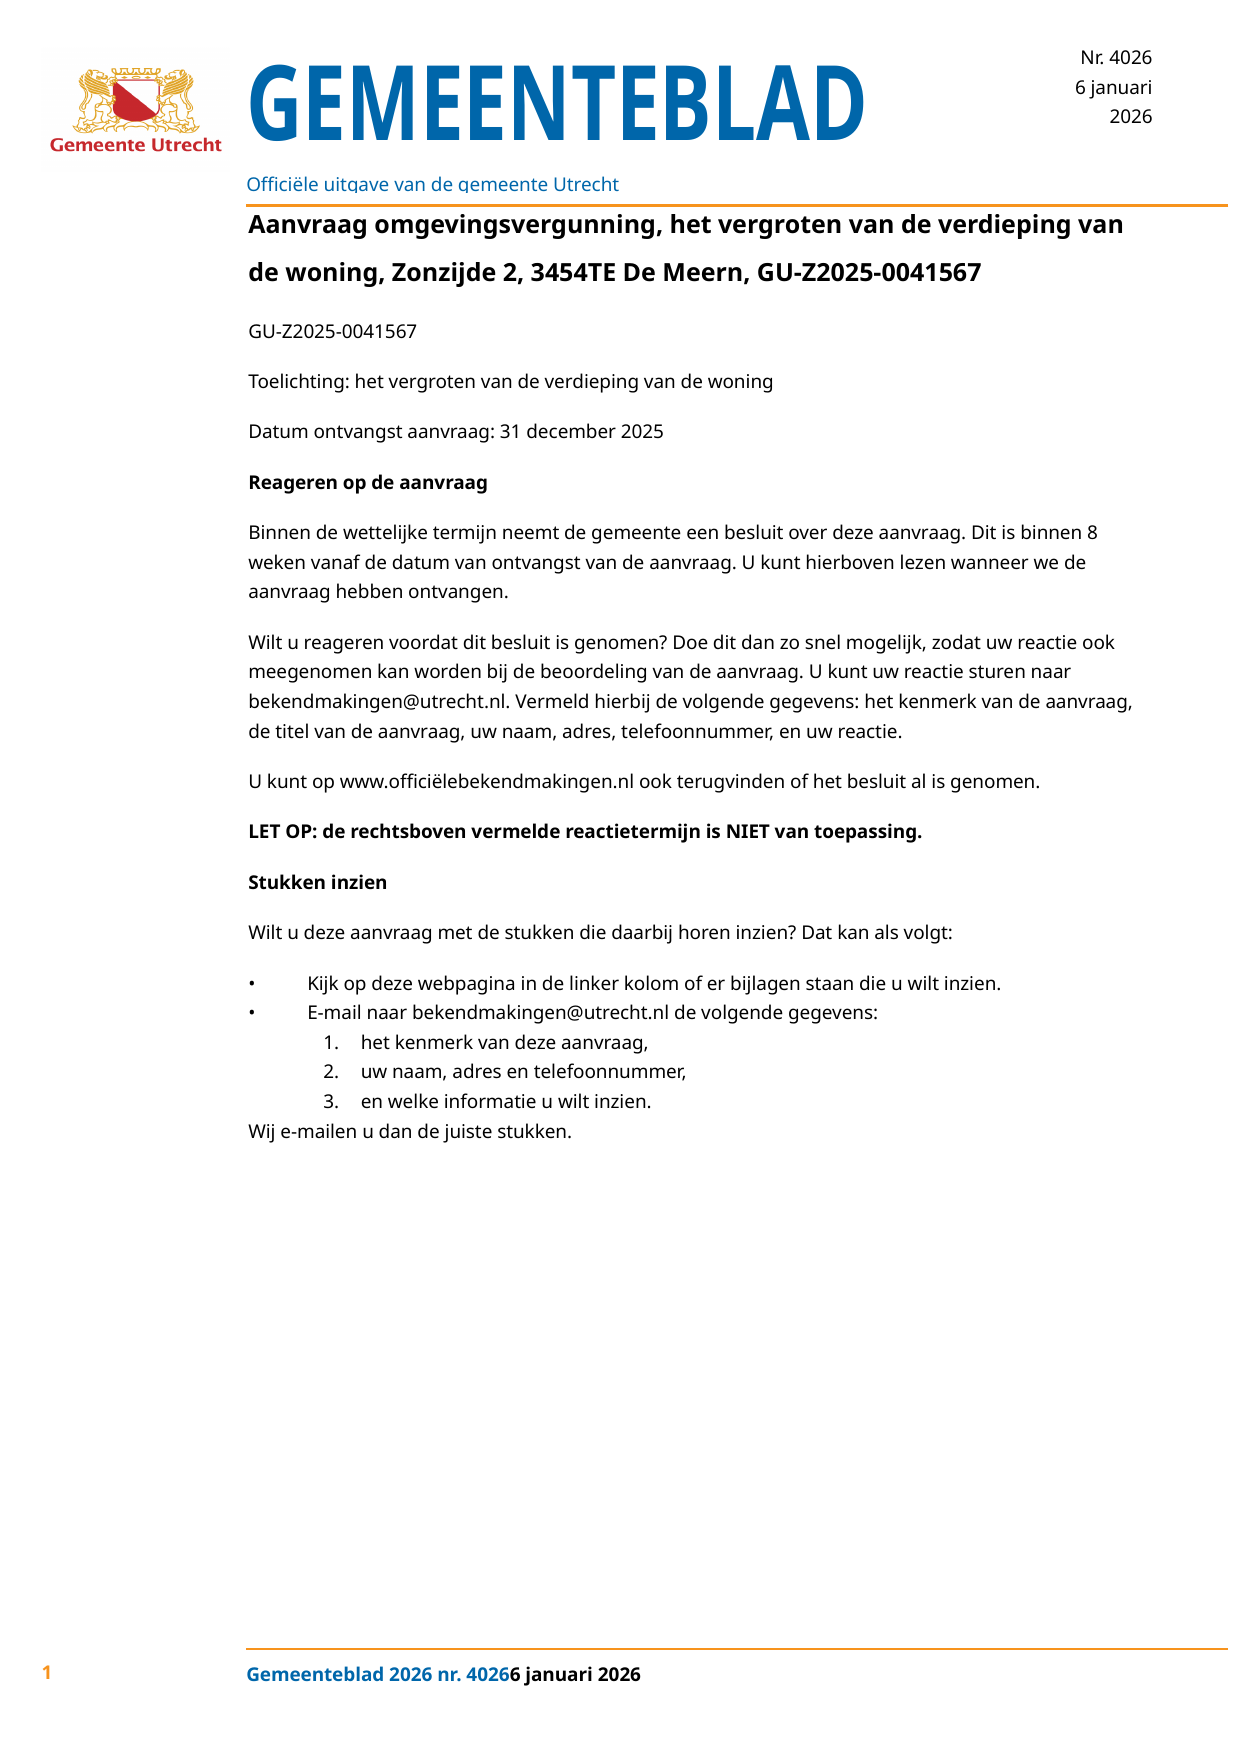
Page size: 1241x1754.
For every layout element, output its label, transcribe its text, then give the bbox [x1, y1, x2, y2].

list uw naam, adres en telefoonnummer, [323, 1059, 1152, 1084]
text Toelichting: het vergroten van de verdieping van de woning [248, 368, 1152, 394]
picture [41, 47, 231, 172]
text Wilt u deze aanvraag met de stukken die daarbij horen inzien? Dat kan als volgt: [248, 919, 1152, 945]
text GU-Z2025-0041567 [248, 318, 1152, 344]
text U kunt op www.officiëlebekendmakingen.nl ook terugvinden of het besluit al is genomen. [248, 768, 1152, 794]
text Datum ontvangst aanvraag: 31 december 2025 [248, 419, 1152, 444]
text Binnen de wettelijke termijn neemt de gemeente een besluit over deze aanvraag. Dit is binnen 8 weken vanaf de datum van ontvangst van de aanvraag. U kunt hierboven lezen wanneer we de aanvraag hebben ontvangen. [248, 519, 1152, 604]
list en welke informatie u wilt inzien. [323, 1088, 1152, 1114]
text Aanvraag omgevingsvergunning, het vergroten van de verdieping van de woning, Zonzijde 2, 3454TE De Meern, GU-Z2025-0041567 [248, 207, 1152, 288]
list E-mail naar bekendmakingen@utrecht.nl de volgende gegevens: [248, 999, 1152, 1025]
text Reageren op de aanvraag [248, 469, 1152, 495]
list het kenmerk van deze aanvraag, [323, 1029, 1152, 1055]
list Kijk op deze webpagina in de linker kolom of er bijlagen staan die u wilt inzien. [248, 970, 1152, 996]
text LET OP: de rechtsboven vermelde reactietermijn is NIET van toepassing. [248, 819, 1152, 844]
text Wij e-mailen u dan de juiste stukken. [248, 1118, 1152, 1144]
text Stukken inzien [248, 869, 1152, 895]
text Wilt u reageren voordat dit besluit is genomen? Doe dit dan zo snel mogelijk, zodat uw reactie ook meegenomen kan worden bij de beoordeling van de aanvraag. U kunt uw reactie sturen naar bekendmakingen@utrecht.nl. Vermeld hierbij de volgende gegevens: het kenmerk van de aanvraag, de titel van de aanvraag, uw naam, adres, telefoonnummer, en uw reactie. [248, 629, 1152, 744]
